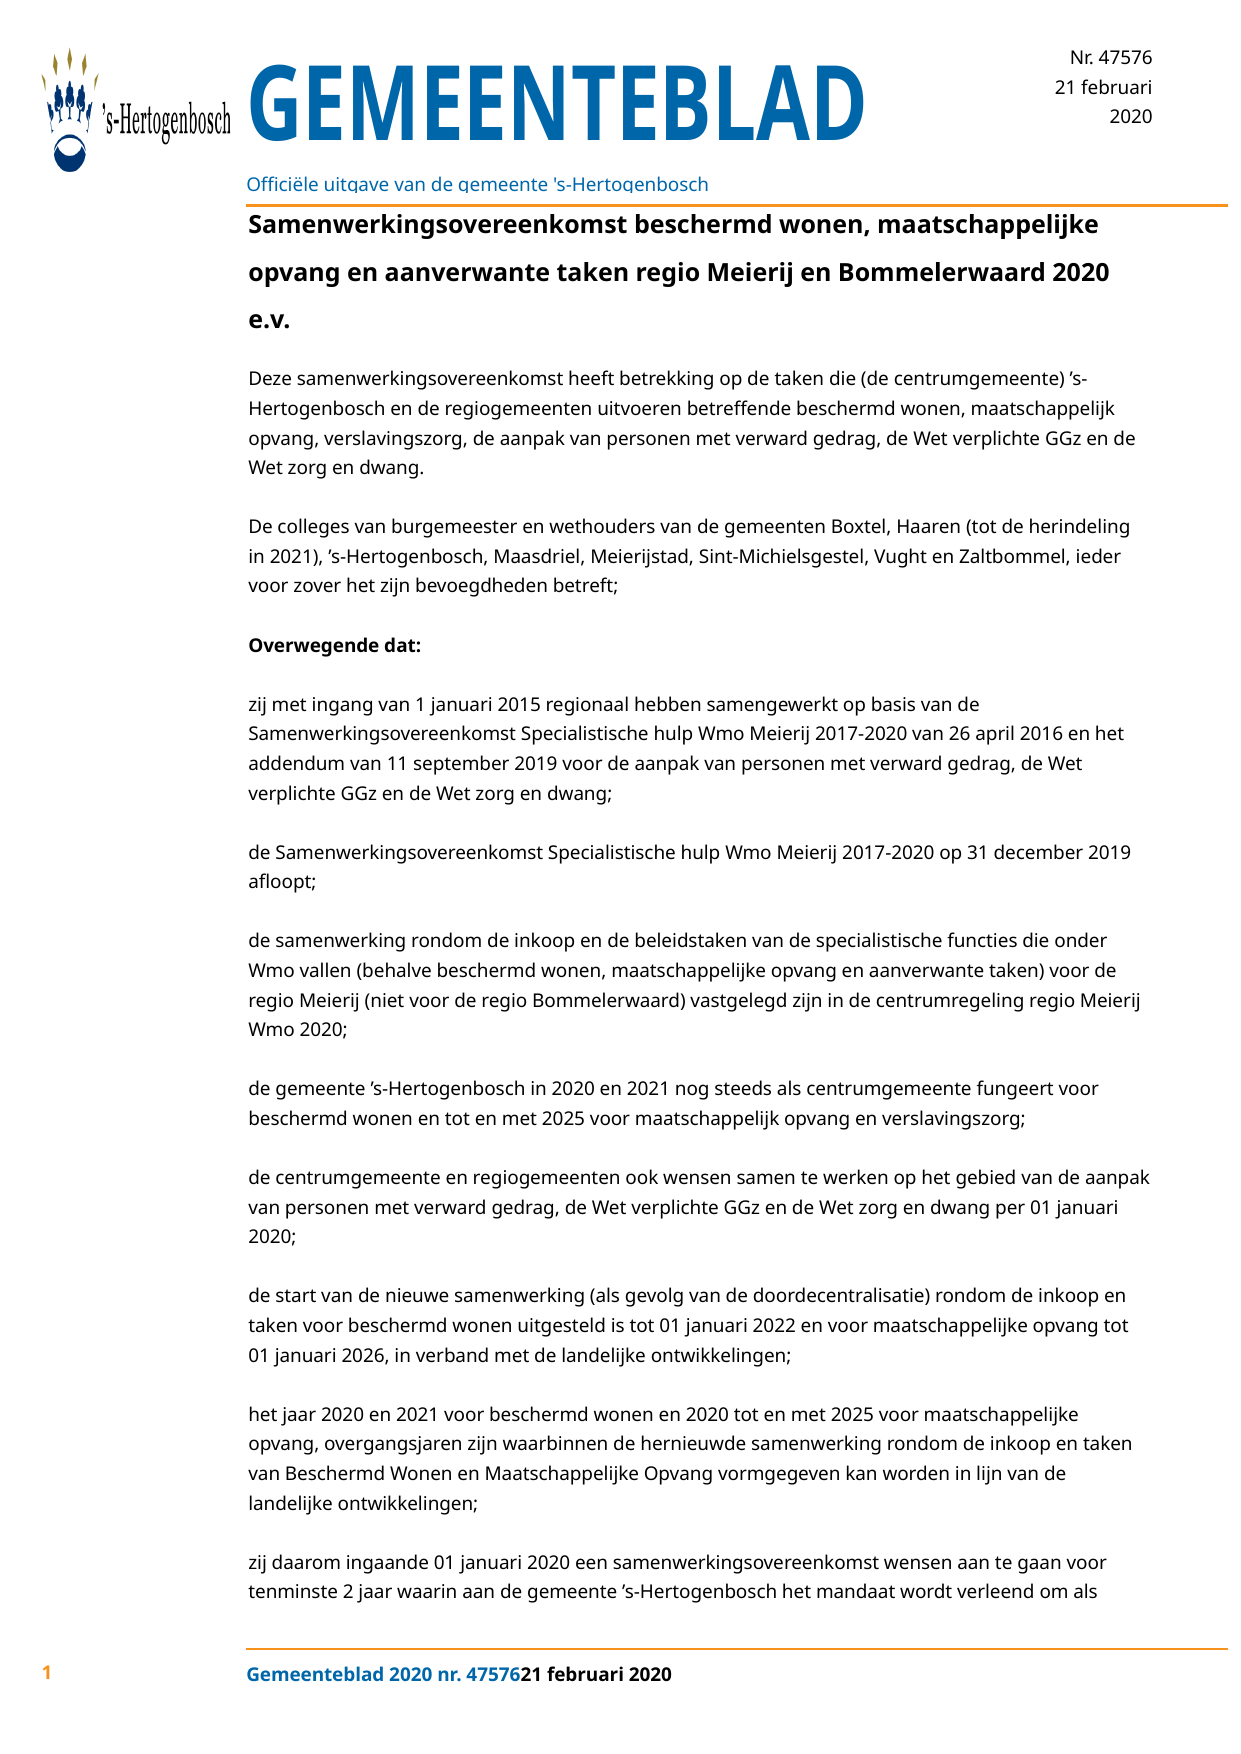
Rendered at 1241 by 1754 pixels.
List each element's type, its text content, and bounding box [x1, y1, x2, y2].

text Overwegende dat: [248, 632, 1152, 657]
text de Samenwerkingsovereenkomst Specialistische hulp Wmo Meierij 2017-2020 op 31 december 2019 afloopt; [248, 839, 1152, 894]
text Deze samenwerkingsovereenkomst heeft betrekking op de taken die (de centrumgemeente) ’s-Hertogenbosch en de regiogemeenten uitvoeren betreffende beschermd wonen, maatschappelijk opvang, verslavingszorg, de aanpak van personen met verward gedrag, de Wet verplichte GGz en de Wet zorg en dwang. [248, 366, 1152, 480]
text zij daarom ingaande 01 januari 2020 een samenwerkingsovereenkomst wensen aan te gaan voor tenminste 2 jaar waarin aan de gemeente ’s-Hertogenbosch het mandaat wordt verleend om als [248, 1549, 1152, 1604]
text de centrumgemeente en regiogemeenten ook wensen samen te werken op het gebied van de aanpak van personen met verward gedrag, de Wet verplichte GGz en de Wet zorg en dwang per 01 januari 2020; [248, 1164, 1152, 1249]
text de samenwerking rondom de inkoop en de beleidstaken van de specialistische functies die onder Wmo vallen (behalve beschermd wonen, maatschappelijke opvang en aanverwante taken) voor de regio Meierij (niet voor de regio Bommelerwaard) vastgelegd zijn in de centrumregeling regio Meierij Wmo 2020; [248, 928, 1152, 1042]
text de start van de nieuwe samenwerking (als gevolg van de doordecentralisatie) rondom de inkoop en taken voor beschermd wonen uitgesteld is tot 01 januari 2022 en voor maatschappelijke opvang tot 01 januari 2026, in verband met de landelijke ontwikkelingen; [248, 1283, 1152, 1367]
picture [41, 47, 231, 172]
text het jaar 2020 en 2021 voor beschermd wonen en 2020 tot en met 2025 voor maatschappelijke opvang, overgangsjaren zijn waarbinnen de hernieuwde samenwerking rondom de inkoop en taken van Beschermd Wonen en Maatschappelijke Opvang vormgegeven kan worden in lijn van de landelijke ontwikkelingen; [248, 1401, 1152, 1515]
text zij met ingang van 1 januari 2015 regionaal hebben samengewerkt op basis van de Samenwerkingsovereenkomst Specialistische hulp Wmo Meierij 2017-2020 van 26 april 2016 en het addendum van 11 september 2019 voor de aanpak van personen met verward gedrag, de Wet verplichte GGz en de Wet zorg en dwang; [248, 691, 1152, 805]
text Samenwerkingsovereenkomst beschermd wonen, maatschappelijke opvang en aanverwante taken regio Meierij en Bommelerwaard 2020 e.v. [248, 207, 1152, 336]
text De colleges van burgemeester en wethouders van de gemeenten Boxtel, Haaren (tot de herindeling in 2021), ’s-Hertogenbosch, Maasdriel, Meierijstad, Sint-Michielsgestel, Vught en Zaltbommel, ieder voor zover het zijn bevoegdheden betreft; [248, 513, 1152, 598]
text de gemeente ’s-Hertogenbosch in 2020 en 2021 nog steeds als centrumgemeente fungeert voor beschermd wonen en tot en met 2025 voor maatschappelijk opvang en verslavingszorg; [248, 1076, 1152, 1131]
